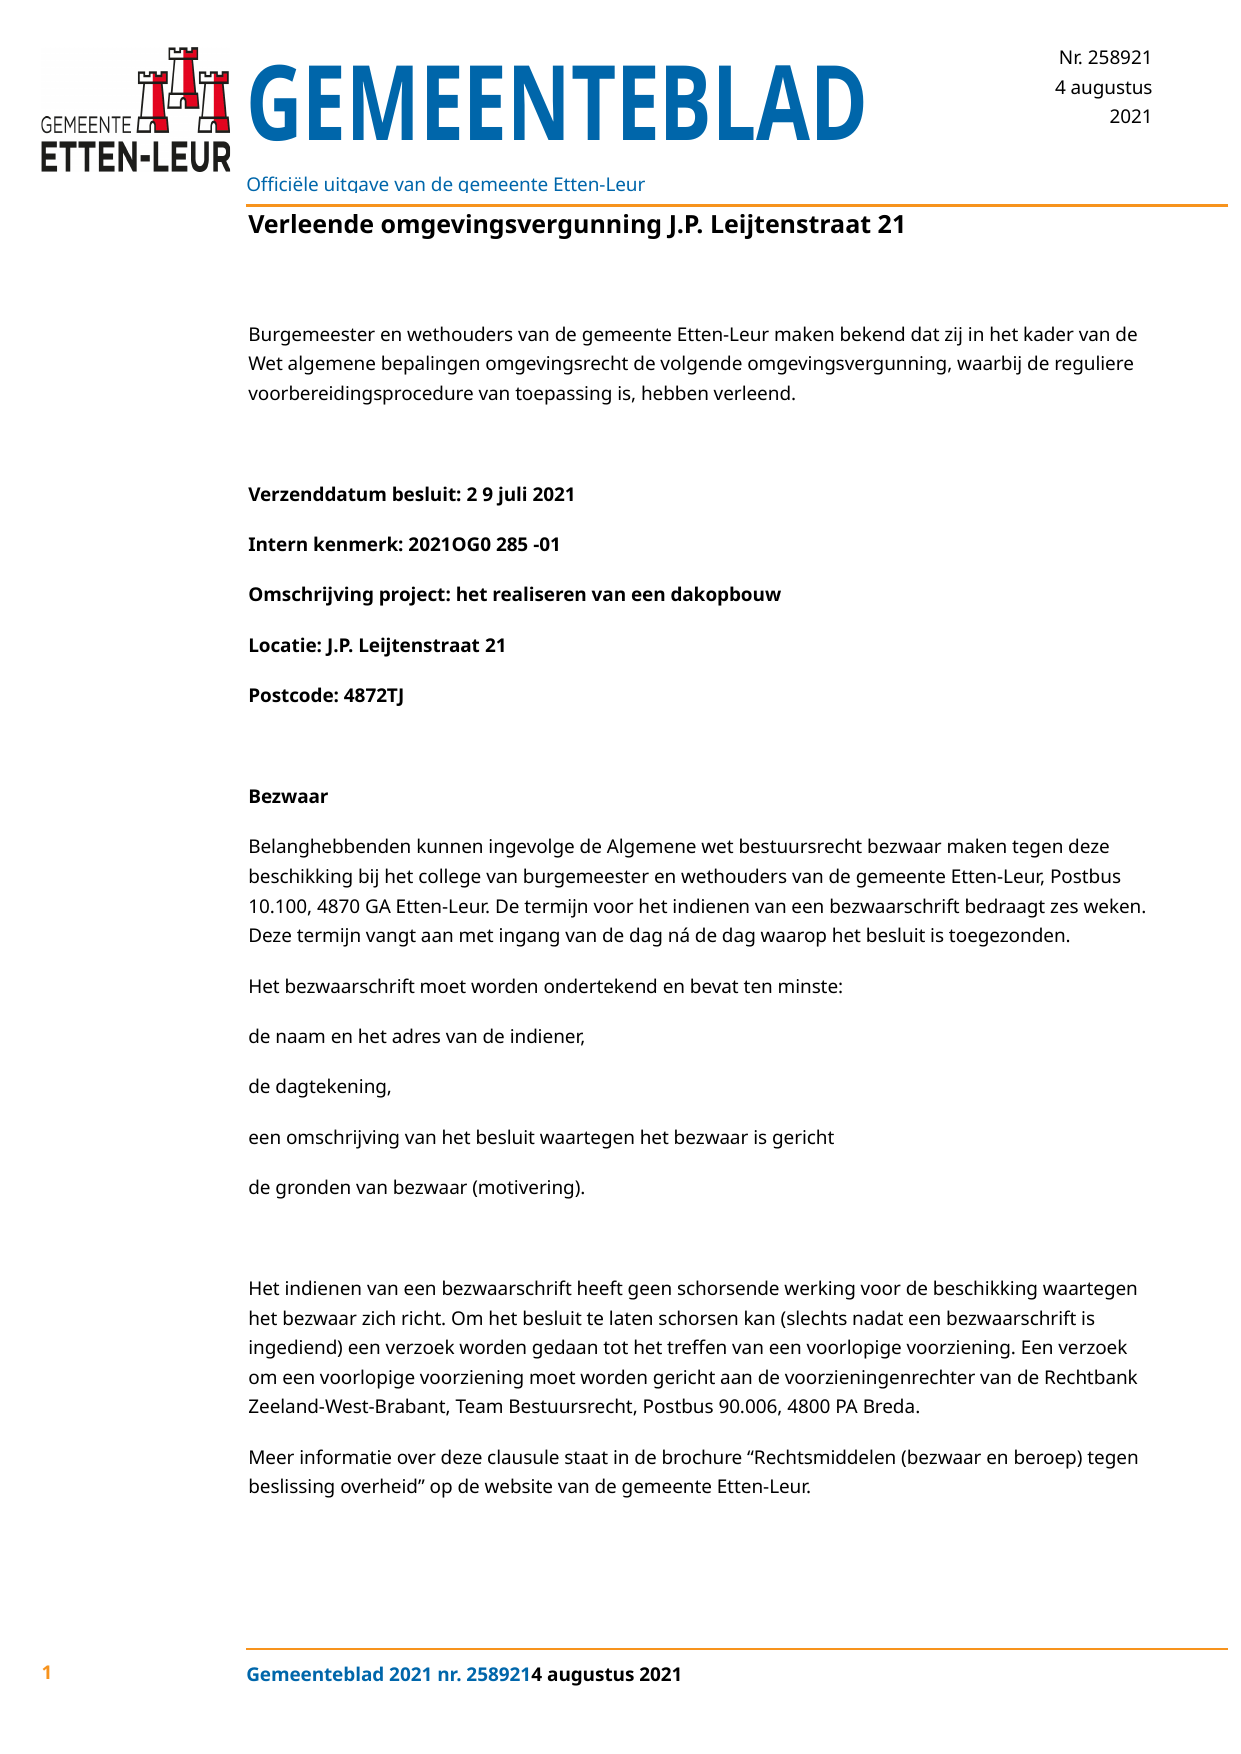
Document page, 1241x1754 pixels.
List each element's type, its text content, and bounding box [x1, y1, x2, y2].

text Intern kenmerk: 2021OG0 285 -01 [248, 531, 1152, 557]
text Omschrijving project: het realiseren van een dakopbouw [248, 582, 1152, 607]
text de naam en het adres van de indiener, [248, 1023, 1152, 1049]
text Het indienen van een bezwaarschrift heeft geen schorsende werking voor de beschikking waartegen het bezwaar zich richt. Om het besluit te laten schorsen kan (slechts nadat een bezwaarschrift is ingediend) een verzoek worden gedaan tot het treffen van een voorlopige voorziening. Een verzoek om een voorlopige voorziening moet worden gericht aan de voorzieningenrechter van de Rechtbank Zeeland-West-Brabant, Team Bestuursrecht, Postbus 90.006, 4800 PA Breda. [248, 1275, 1152, 1419]
text Verzenddatum besluit: 2 9 juli 2021 [248, 481, 1152, 506]
text Postcode: 4872TJ [248, 682, 1152, 708]
text Bezwaar [248, 783, 1152, 809]
text de gronden van bezwaar (motivering). [248, 1174, 1152, 1200]
picture [41, 47, 231, 172]
text Burgemeester en wethouders van de gemeente Etten-Leur maken bekend dat zij in het kader van de Wet algemene bepalingen omgevingsrecht de volgende omgevingsvergunning, waarbij de reguliere voorbereidingsprocedure van toepassing is, hebben verleend. [248, 321, 1152, 406]
text Locatie: J.P. Leijtenstraat 21 [248, 632, 1152, 658]
text Belanghebbenden kunnen ingevolge de Algemene wet bestuursrecht bezwaar maken tegen deze beschikking bij het college van burgemeester en wethouders van de gemeente Etten-Leur, Postbus 10.100, 4870 GA Etten-Leur. De termijn voor het indienen van een bezwaarschrift bedraagt zes weken. Deze termijn vangt aan met ingang van de dag ná de dag waarop het besluit is toegezonden. [248, 834, 1152, 948]
text de dagtekening, [248, 1074, 1152, 1099]
text Verleende omgevingsvergunning J.P. Leijtenstraat 21 [248, 207, 1152, 241]
text Meer informatie over deze clausule staat in de brochure “Rechtsmiddelen (bezwaar en beroep) tegen beslissing overheid” op de website van de gemeente Etten-Leur. [248, 1444, 1152, 1499]
text Het bezwaarschrift moet worden ondertekend en bevat ten minste: [248, 973, 1152, 998]
text een omschrijving van het besluit waartegen het bezwaar is gericht [248, 1124, 1152, 1150]
